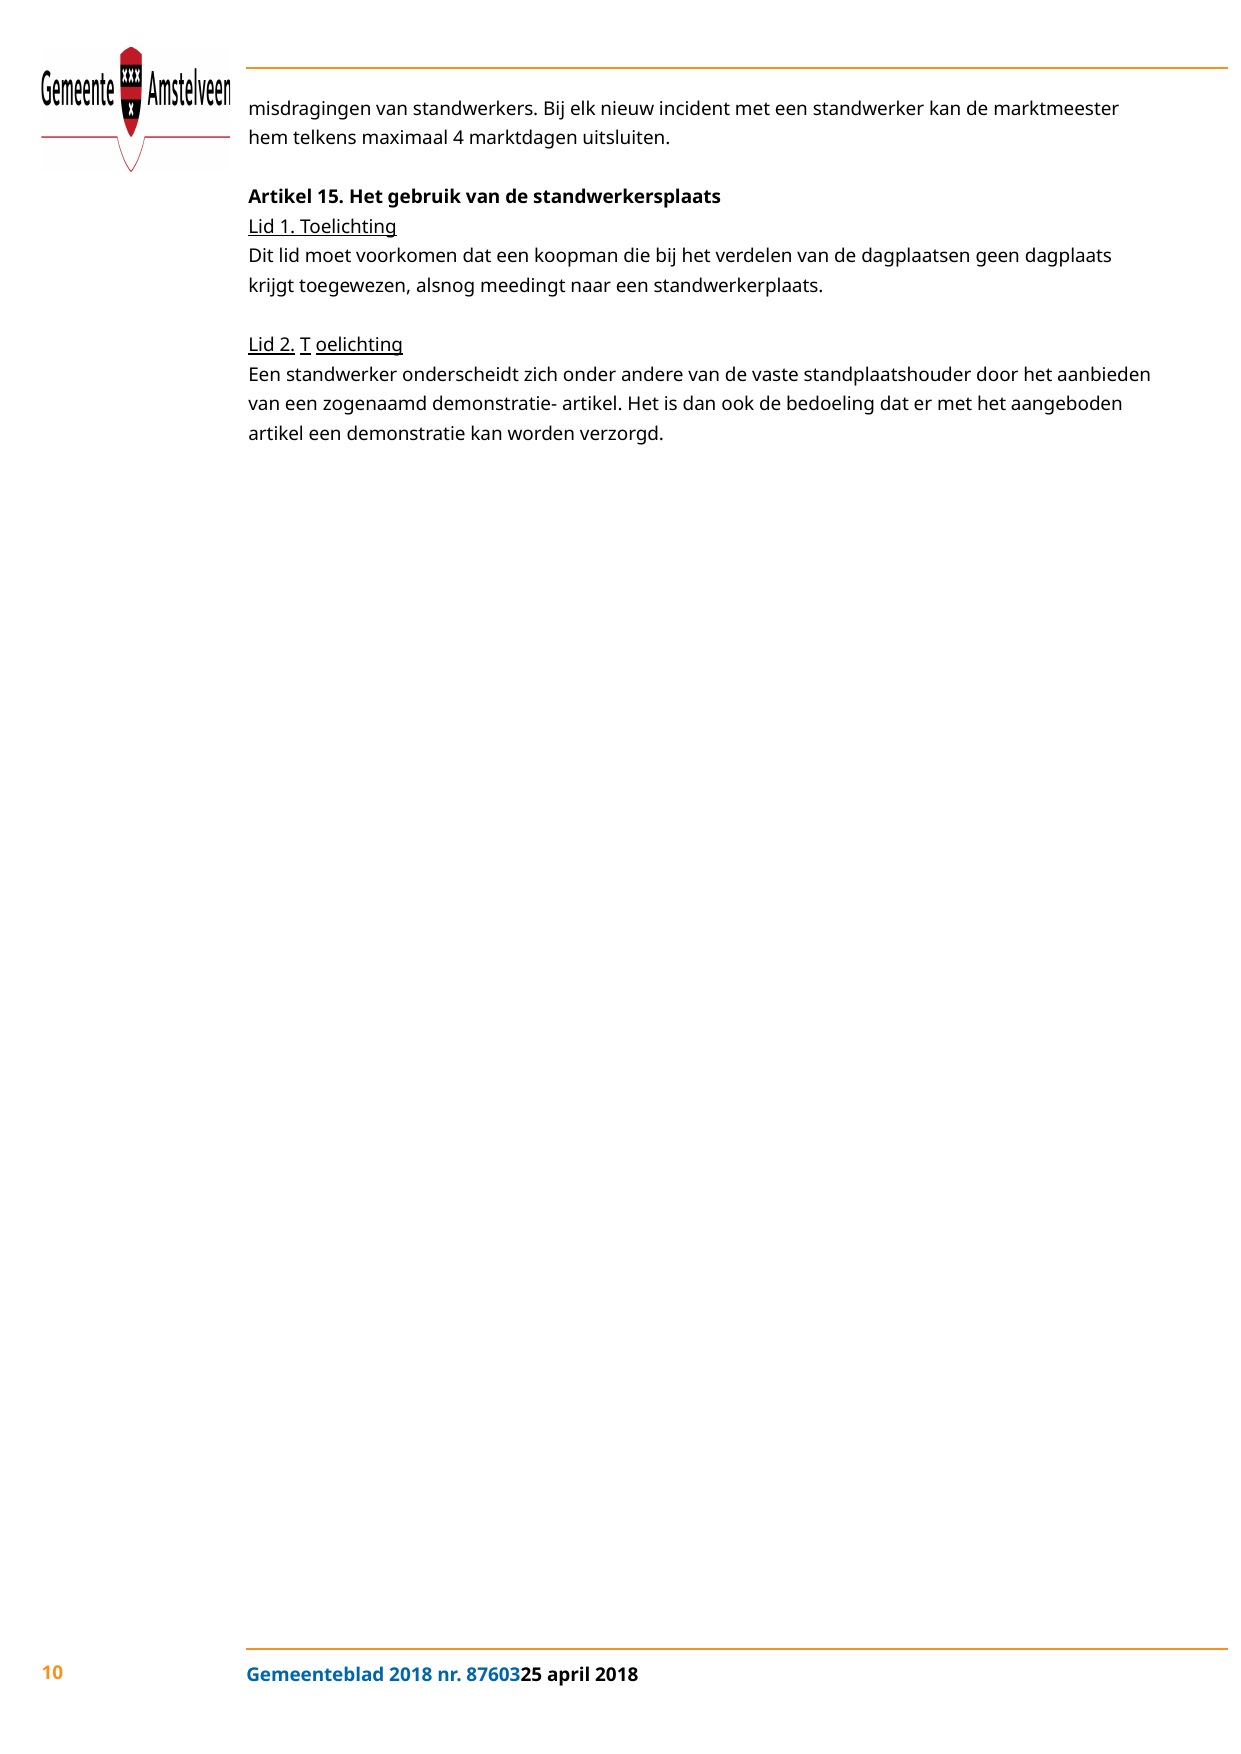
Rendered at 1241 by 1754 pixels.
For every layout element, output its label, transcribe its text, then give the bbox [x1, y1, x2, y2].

text Lid 2. T oelichting [248, 331, 1152, 357]
text misdragingen van standwerkers. Bij elk nieuw incident met een standwerker kan de marktmeester hem telkens maximaal 4 marktdagen uitsluiten. [248, 95, 1152, 150]
text Dit lid moet voorkomen dat een koopman die bij het verdelen van de dagplaatsen geen dagplaats krijgt toegewezen, alsnog meedingt naar een standwerkerplaats. [248, 243, 1152, 298]
text Lid 1. Toelichting [248, 213, 1152, 239]
picture [41, 47, 231, 172]
text Een standwerker onderscheidt zich onder andere van de vaste standplaatshouder door het aanbieden van een zogenaamd demonstratie- artikel. Het is dan ook de bedoeling dat er met het aangeboden artikel een demonstratie kan worden verzorgd. [248, 361, 1152, 446]
text Artikel 15. Het gebruik van de standwerkersplaats [248, 183, 1152, 209]
